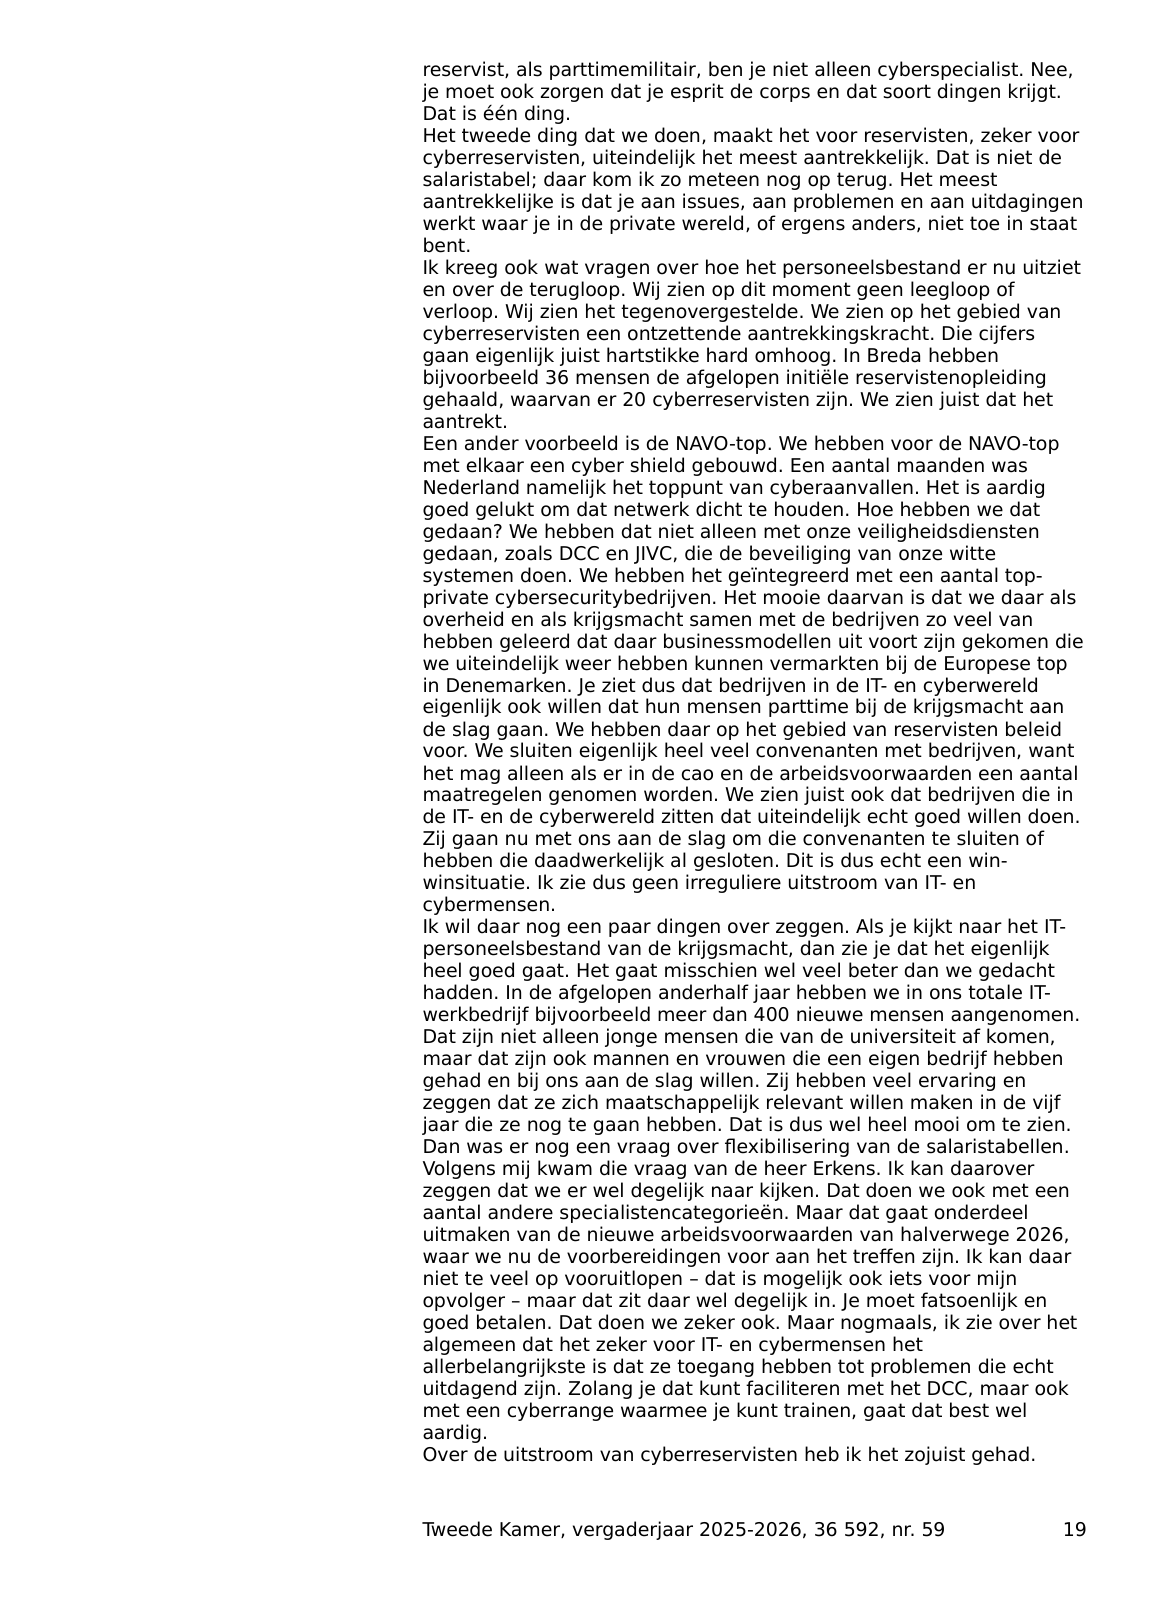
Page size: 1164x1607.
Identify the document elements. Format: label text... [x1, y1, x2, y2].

text Een ander voorbeeld is de NAVO-top. We hebben voor de NAVO-top met elkaar een cyber shield gebouwd. Een aantal maanden was Nederland namelijk het toppunt van cyberaanvallen. Het is aardig goed gelukt om dat netwerk dicht te houden. Hoe hebben we dat gedaan? We hebben dat niet alleen met onze veiligheidsdiensten gedaan, zoals DCC en JIVC, die de beveiliging van onze witte systemen doen. We hebben het geïntegreerd met een aantal top-private cybersecuritybedrijven. Het mooie daarvan is dat we daar als overheid en als krijgsmacht samen met de bedrijven zo veel van hebben geleerd dat daar businessmodellen uit voort zijn gekomen die we uiteindelijk weer hebben kunnen vermarkten bij de Europese top in Denemarken. Je ziet dus dat bedrijven in de IT- en cyberwereld eigenlijk ook willen dat hun mensen parttime bij de krijgsmacht aan de slag gaan. We hebben daar op het gebied van reservisten beleid voor. We sluiten eigenlijk heel veel convenanten met bedrijven, want het mag alleen als er in de cao en de arbeidsvoorwaarden een aantal maatregelen genomen worden. We zien juist ook dat bedrijven die in de IT- en de cyberwereld zitten dat uiteindelijk echt goed willen doen. Zij gaan nu met ons aan de slag om die convenanten te sluiten of hebben die daadwerkelijk al gesloten. Dit is dus echt een win-winsituatie. Ik zie dus geen irreguliere uitstroom van IT- en cybermensen. [422, 433, 1087, 916]
text Dan was er nog een vraag over flexibilisering van de salaristabellen. Volgens mij kwam die vraag van de heer Erkens. Ik kan daarover zeggen dat we er wel degelijk naar kijken. Dat doen we ook met een aantal andere specialistencategorieën. Maar dat gaat onderdeel uitmaken van de nieuwe arbeidsvoorwaarden van halverwege 2026, waar we nu de voorbereidingen voor aan het treffen zijn. Ik kan daar niet te veel op vooruitlopen – dat is mogelijk ook iets voor mijn opvolger – maar dat zit daar wel degelijk in. Je moet fatsoenlijk en goed betalen. Dat doen we zeker ook. Maar nogmaals, ik zie over het algemeen dat het zeker voor IT- en cybermensen het allerbelangrijkste is dat ze toegang hebben tot problemen die echt uitdagend zijn. Zolang je dat kunt faciliteren met het DCC, maar ook met een cyberrange waarmee je kunt trainen, gaat dat best wel aardig. [422, 1136, 1087, 1444]
text reservist, als parttimemilitair, ben je niet alleen cyberspecialist. Nee, je moet ook zorgen dat je esprit de corps en dat soort dingen krijgt. Dat is één ding. [422, 59, 1087, 125]
text Het tweede ding dat we doen, maakt het voor reservisten, zeker voor cyberreservisten, uiteindelijk het meest aantrekkelijk. Dat is niet de salaristabel; daar kom ik zo meteen nog op terug. Het meest aantrekkelijke is dat je aan issues, aan problemen en aan uitdagingen werkt waar je in de private wereld, of ergens anders, niet toe in staat bent. [422, 125, 1087, 257]
text Over de uitstroom van cyberreservisten heb ik het zojuist gehad. [422, 1444, 1087, 1466]
text Ik wil daar nog een paar dingen over zeggen. Als je kijkt naar het IT-personeelsbestand van de krijgsmacht, dan zie je dat het eigenlijk heel goed gaat. Het gaat misschien wel veel beter dan we gedacht hadden. In de afgelopen anderhalf jaar hebben we in ons totale IT-werkbedrijf bijvoorbeeld meer dan 400 nieuwe mensen aangenomen. Dat zijn niet alleen jonge mensen die van de universiteit af komen, maar dat zijn ook mannen en vrouwen die een eigen bedrijf hebben gehad en bij ons aan de slag willen. Zij hebben veel ervaring en zeggen dat ze zich maatschappelijk relevant willen maken in de vijf jaar die ze nog te gaan hebben. Dat is dus wel heel mooi om te zien. [422, 916, 1087, 1136]
text Ik kreeg ook wat vragen over hoe het personeelsbestand er nu uitziet en over de terugloop. Wij zien op dit moment geen leegloop of verloop. Wij zien het tegenovergestelde. We zien op het gebied van cyberreservisten een ontzettende aantrekkingskracht. Die cijfers gaan eigenlijk juist hartstikke hard omhoog. In Breda hebben bijvoorbeeld 36 mensen de afgelopen initiële reservistenopleiding gehaald, waarvan er 20 cyberreservisten zijn. We zien juist dat het aantrekt. [422, 257, 1087, 433]
